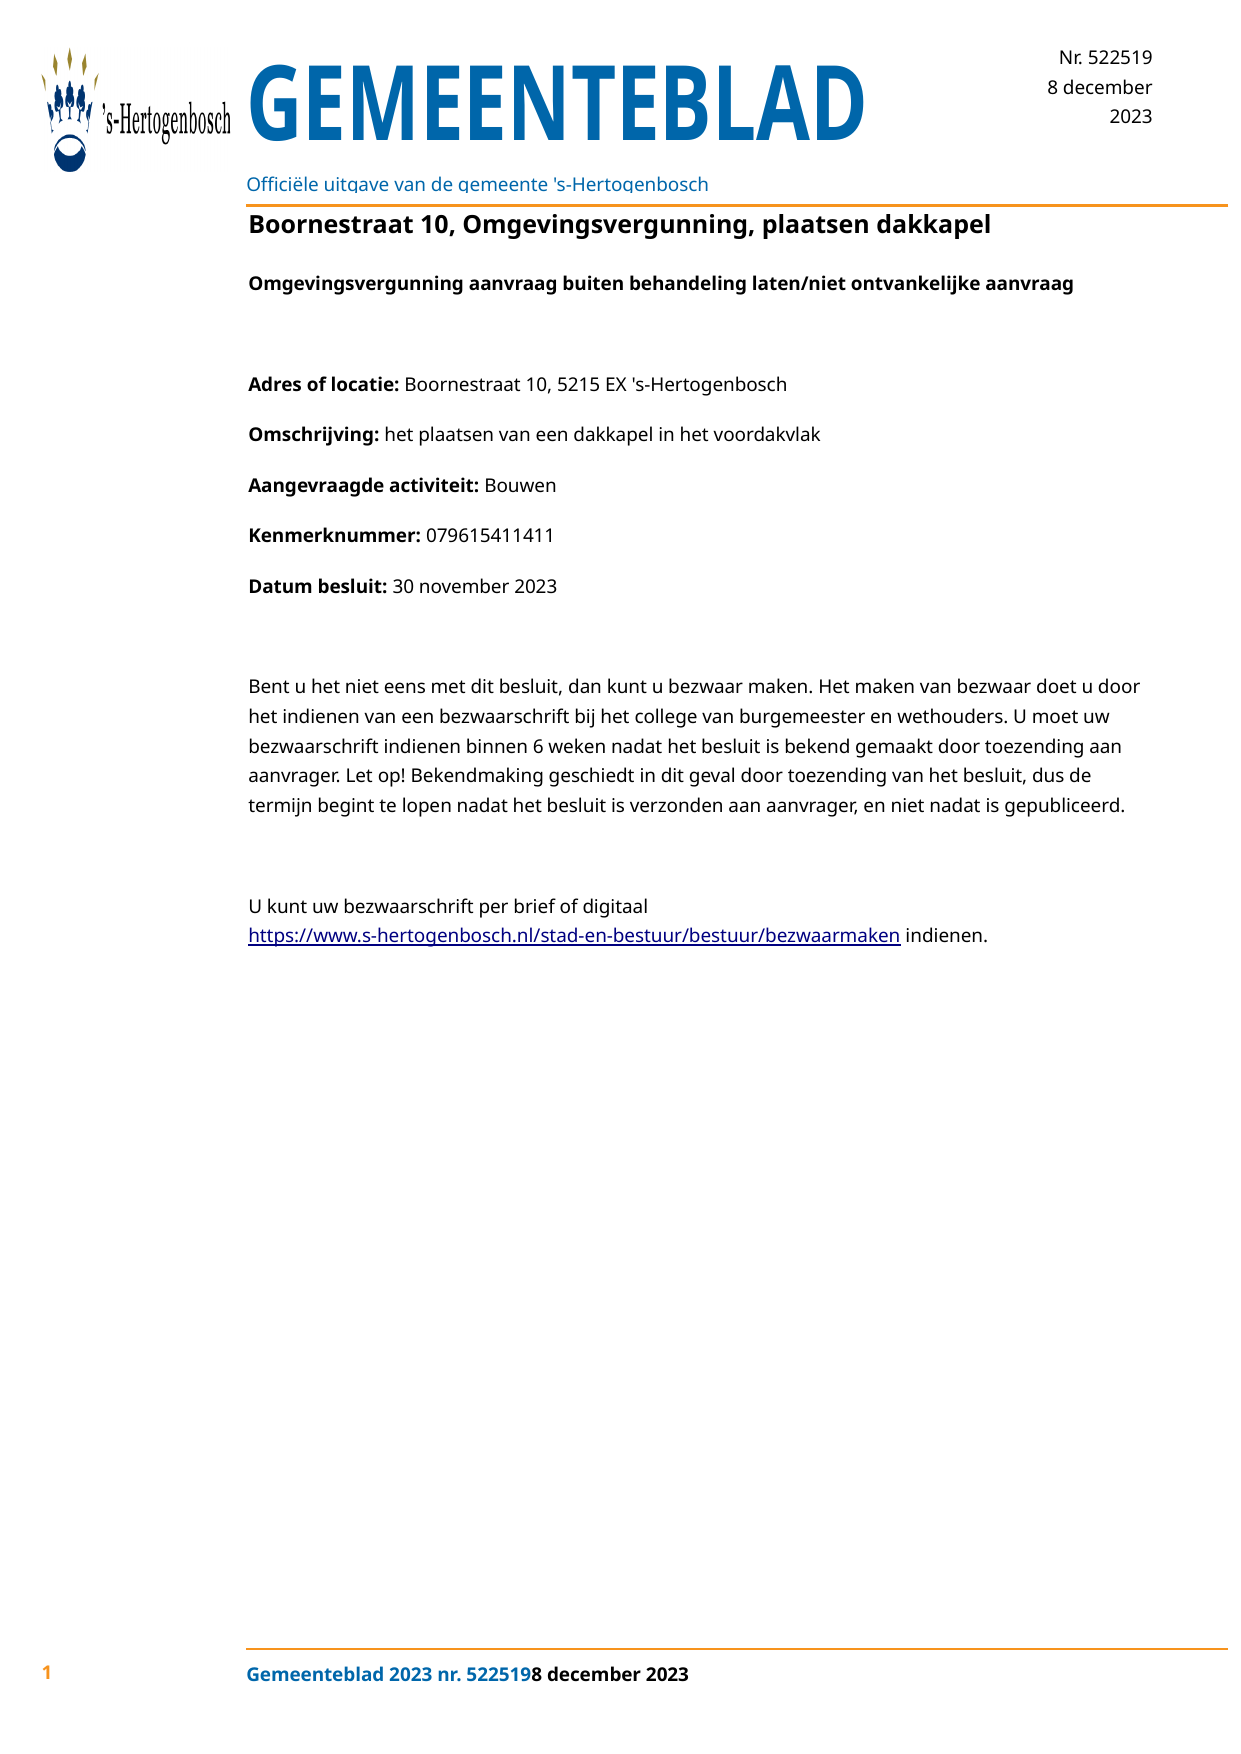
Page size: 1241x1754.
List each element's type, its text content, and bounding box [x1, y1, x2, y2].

text Omgevingsvergunning aanvraag buiten behandeling laten/niet ontvankelijke aanvraag [248, 270, 1152, 296]
text Aangevraagde activiteit: Bouwen [248, 472, 1152, 498]
text Datum besluit: 30 november 2023 [248, 573, 1152, 598]
text U kunt uw bezwaarschrift per brief of digitaal https://www.s-hertogenbosch.nl/stad-en-bestuur/bestuur/bezwaarmaken indienen. [248, 893, 1152, 948]
text Bent u het niet eens met dit besluit, dan kunt u bezwaar maken. Het maken van bezwaar doet u door het indienen van een bezwaarschrift bij het college van burgemeester en wethouders. U moet uw bezwaarschrift indienen binnen 6 weken nadat het besluit is bekend gemaakt door toezending aan aanvrager. Let op! Bekendmaking geschiedt in dit geval door toezending van het besluit, dus de termijn begint te lopen nadat het besluit is verzonden aan aanvrager, en niet nadat is gepubliceerd. [248, 674, 1152, 818]
text Omschrijving: het plaatsen van een dakkapel in het voordakvlak [248, 422, 1152, 447]
text Kenmerknummer: 079615411411 [248, 522, 1152, 548]
text Adres of locatie: Boornestraat 10, 5215 EX 's-Hertogenbosch [248, 371, 1152, 397]
text Boornestraat 10, Omgevingsvergunning, plaatsen dakkapel [248, 207, 1152, 241]
picture [41, 47, 231, 172]
